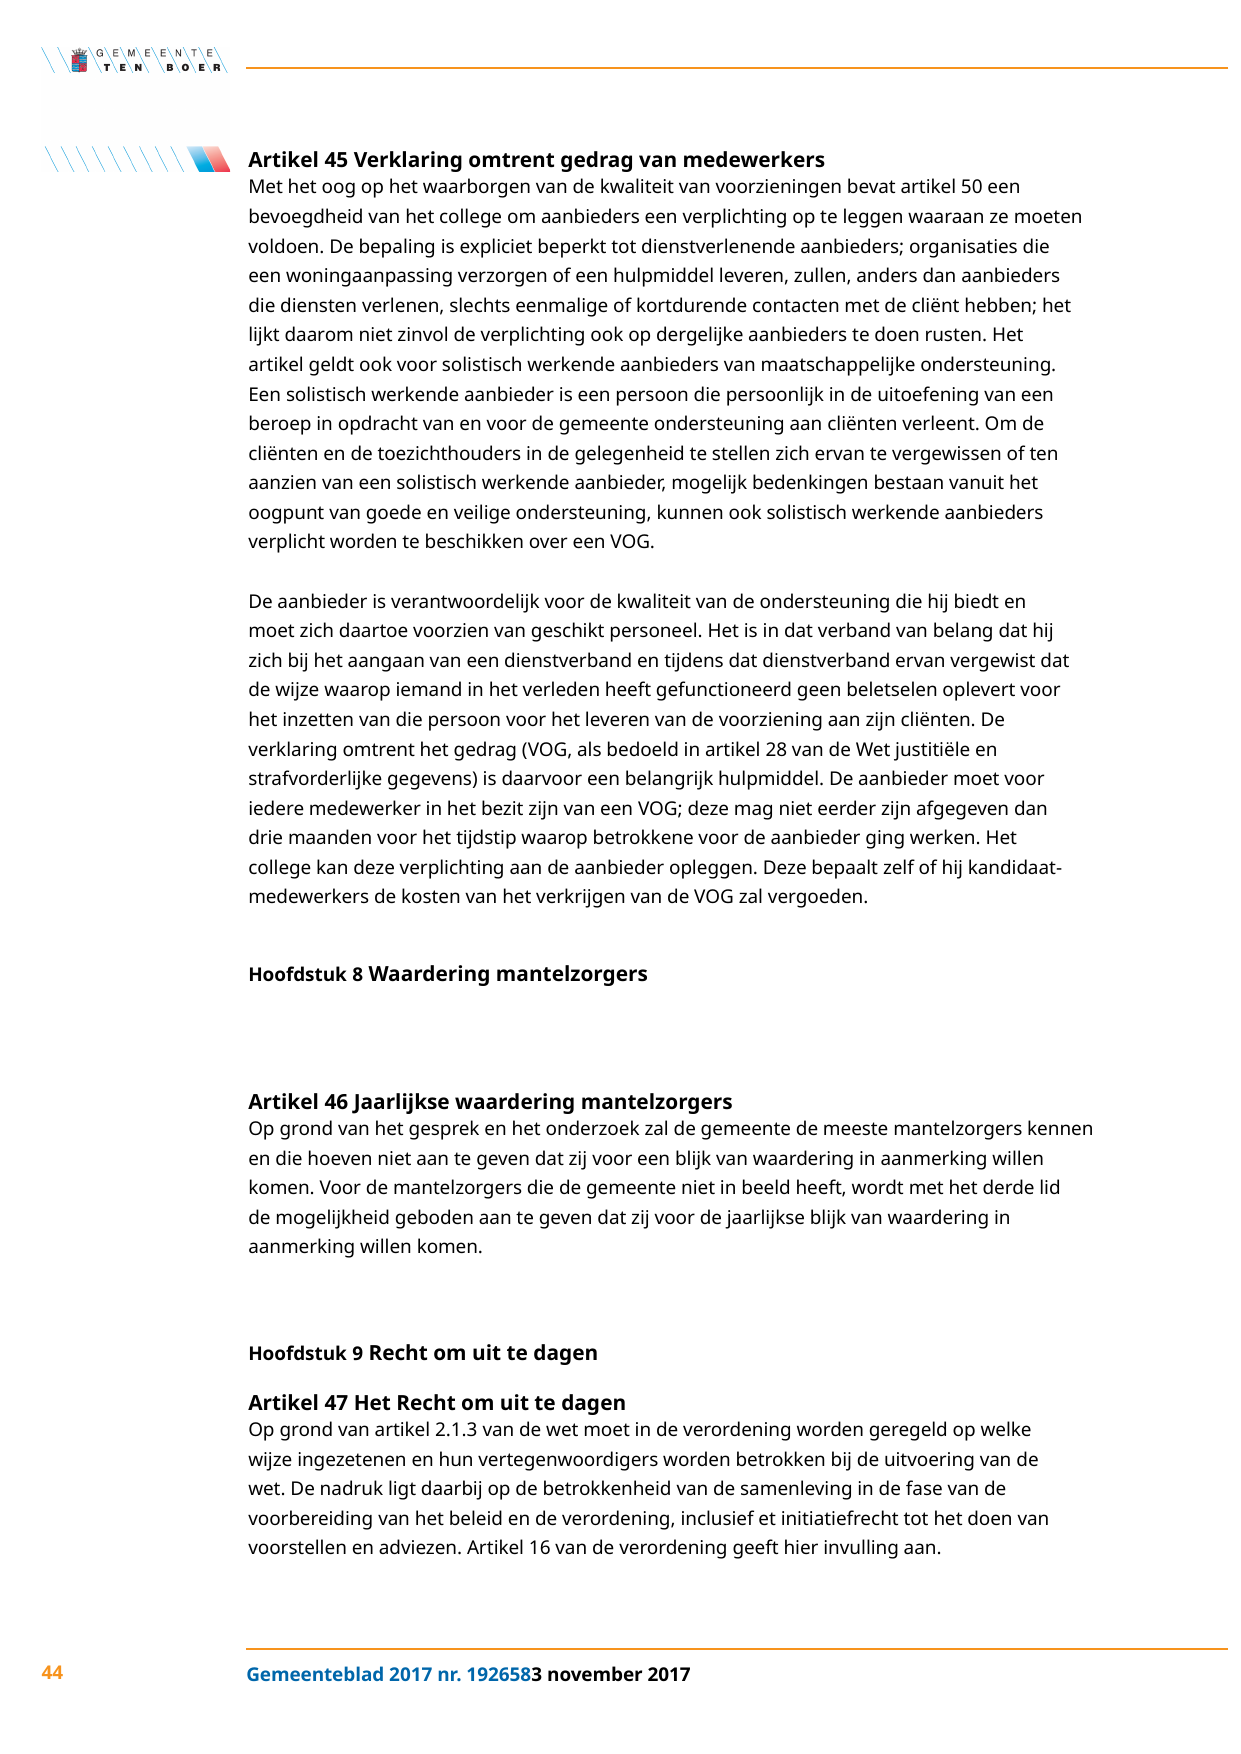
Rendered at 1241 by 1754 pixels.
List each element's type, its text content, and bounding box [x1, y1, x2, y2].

text moet zich daartoe voorzien van geschikt personeel. Het is in dat verband van belang dat hij [248, 617, 1152, 643]
text verklaring omtrent het gedrag (VOG, als bedoeld in artikel 28 van de Wet justitiële en [248, 736, 1152, 761]
text Op grond van artikel 2.1.3 van de wet moet in de verordening worden geregeld op welke [248, 1416, 1152, 1442]
text Artikel 45 Verklaring omtrent gedrag van medewerkers [248, 145, 1152, 174]
text cliënten en de toezichthouders in de gelegenheid te stellen zich ervan te vergewissen of ten [248, 440, 1152, 466]
picture [41, 47, 231, 172]
text wet. De nadruk ligt daarbij op de betrokkenheid van de samenleving in de fase van de [248, 1475, 1152, 1501]
text een woningaanpassing verzorgen of een hulpmiddel leveren, zullen, anders dan aanbieders [248, 262, 1152, 288]
text die diensten verlenen, slechts eenmalige of kortdurende contacten met de cliënt hebben; het [248, 292, 1152, 318]
text zich bij het aangaan van een dienstverband en tijdens dat dienstverband ervan vergewist dat [248, 647, 1152, 673]
text Een solistisch werkende aanbieder is een persoon die persoonlijk in de uitoefening van een [248, 381, 1152, 406]
text lijkt daarom niet zinvol de verplichting ook op dergelijke aanbieders te doen rusten. Het [248, 322, 1152, 347]
text aanmerking willen komen. [248, 1234, 1152, 1259]
text Hoofdstuk 9 Recht om uit te dagen [248, 1338, 1152, 1367]
text komen. Voor de mantelzorgers die de gemeente niet in beeld heeft, wordt met het derde lid [248, 1174, 1152, 1200]
text voldoen. De bepaling is expliciet beperkt tot dienstverlenende aanbieders; organisaties die [248, 233, 1152, 258]
text de wijze waarop iemand in het verleden heeft gefunctioneerd geen beletselen oplevert voor [248, 677, 1152, 702]
text het inzetten van die persoon voor het leveren van de voorziening aan zijn cliënten. De [248, 706, 1152, 732]
text strafvorderlijke gegevens) is daarvoor een belangrijk hulpmiddel. De aanbieder moet voor [248, 765, 1152, 791]
text Met het oog op het waarborgen van de kwaliteit van voorzieningen bevat artikel 50 een [248, 174, 1152, 199]
text de mogelijkheid geboden aan te geven dat zij voor de jaarlijkse blijk van waardering in [248, 1204, 1152, 1230]
text voorstellen en adviezen. Artikel 16 van de verordening geeft hier invulling aan. [248, 1534, 1152, 1560]
text Artikel 47 Het Recht om uit te dagen [248, 1388, 1152, 1416]
text De aanbieder is verantwoordelijk voor de kwaliteit van de ondersteuning die hij biedt en [248, 588, 1152, 613]
text bevoegdheid van het college om aanbieders een verplichting op te leggen waaraan ze moeten [248, 203, 1152, 229]
text Op grond van het gesprek en het onderzoek zal de gemeente de meeste mantelzorgers kennen [248, 1115, 1152, 1141]
text oogpunt van goede en veilige ondersteuning, kunnen ook solistisch werkende aanbieders [248, 499, 1152, 525]
text college kan deze verplichting aan de aanbieder opleggen. Deze bepaalt zelf of hij kandidaat- [248, 854, 1152, 880]
text verplicht worden te beschikken over een VOG. [248, 529, 1152, 554]
text aanzien van een solistisch werkende aanbieder, mogelijk bedenkingen bestaan vanuit het [248, 469, 1152, 495]
text medewerkers de kosten van het verkrijgen van de VOG zal vergoeden. [248, 884, 1152, 909]
text en die hoeven niet aan te geven dat zij voor een blijk van waardering in aanmerking willen [248, 1145, 1152, 1171]
text drie maanden voor het tijdstip waarop betrokkene voor de aanbieder ging werken. Het [248, 824, 1152, 850]
text voorbereiding van het beleid en de verordening, inclusief et initiatiefrecht tot het doen van [248, 1505, 1152, 1531]
text beroep in opdracht van en voor de gemeente ondersteuning aan cliënten verleent. Om de [248, 410, 1152, 436]
text iedere medewerker in het bezit zijn van een VOG; deze mag niet eerder zijn afgegeven dan [248, 795, 1152, 821]
text Artikel 46 Jaarlijkse waardering mantelzorgers [248, 1087, 1152, 1115]
text Hoofdstuk 8 Waardering mantelzorgers [248, 959, 1152, 987]
text wijze ingezetenen en hun vertegenwoordigers worden betrokken bij de uitvoering van de [248, 1446, 1152, 1472]
text artikel geldt ook voor solistisch werkende aanbieders van maatschappelijke ondersteuning. [248, 351, 1152, 377]
